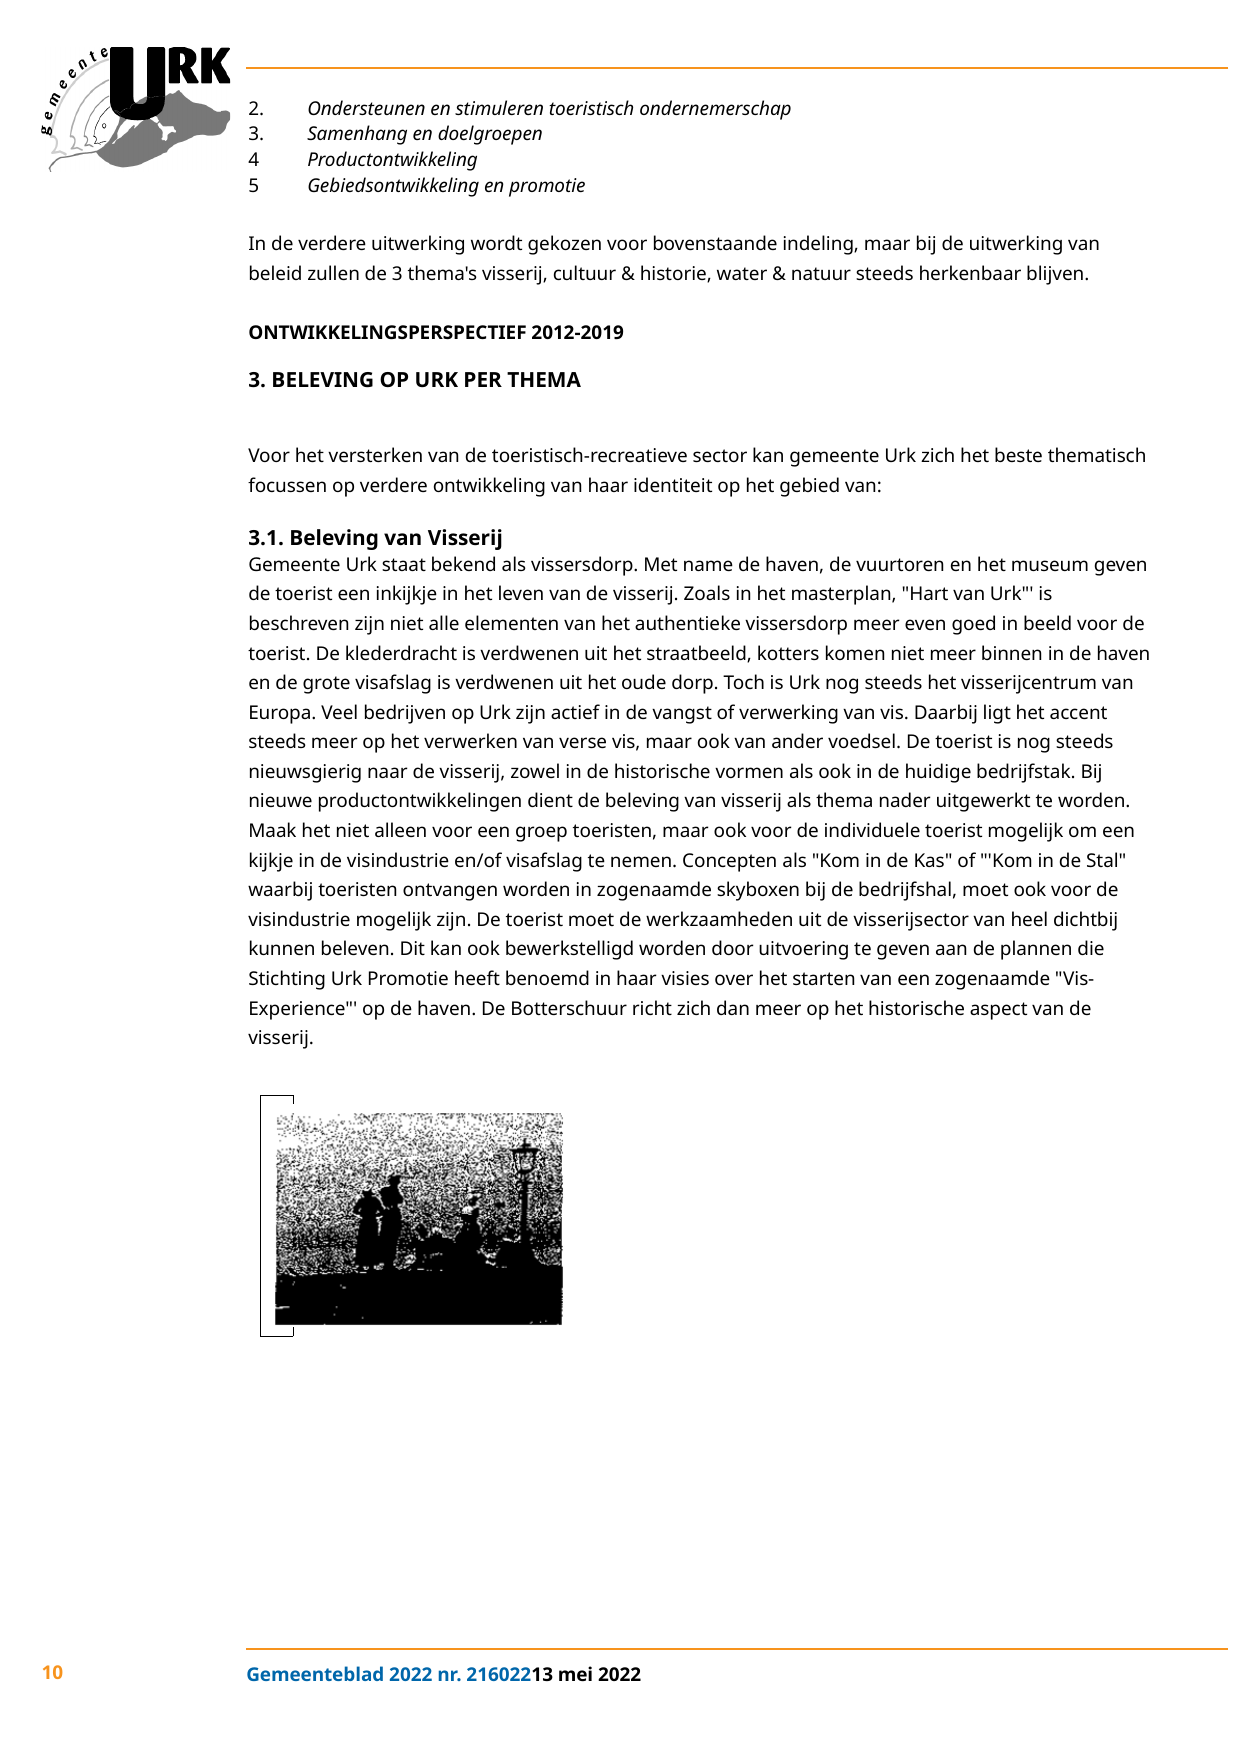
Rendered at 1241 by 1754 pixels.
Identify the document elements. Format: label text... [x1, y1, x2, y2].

table_cell Gebiedsontwikkeling en promotie [248, 172, 1152, 198]
text Voor het versterken van de toeristisch-recreatieve sector kan gemeente Urk zich het beste thematisch focussen op verdere ontwikkeling van haar identiteit op het gebied van: [248, 443, 1152, 498]
text Gemeente Urk staat bekend als vissersdorp. Met name de haven, de vuurtoren en het museum geven de toerist een inkijkje in het leven van de visserij. Zoals in het masterplan, "Hart van Urk"' is beschreven zijn niet alle elementen van het authentieke vissersdorp meer even goed in beeld voor de toerist. De klederdracht is verdwenen uit het straatbeeld, kotters komen niet meer binnen in de haven en de grote visafslag is verdwenen uit het oude dorp. Toch is Urk nog steeds het visserijcentrum van Europa. Veel bedrijven op Urk zijn actief in de vangst of verwerking van vis. Daarbij ligt het accent steeds meer op het verwerken van verse vis, maar ook van ander voedsel. De toerist is nog steeds nieuwsgierig naar de visserij, zowel in de historische vormen als ook in de huidige bedrijfstak. Bij nieuwe productontwikkelingen dient de beleving van visserij als thema nader uitgewerkt te worden. Maak het niet alleen voor een groep toeristen, maar ook voor de individuele toerist mogelijk om een kijkje in de visindustrie en/of visafslag te nemen. Concepten als "Kom in de Kas" of "'Kom in de Stal" waarbij toeristen ontvangen worden in zogenaamde skyboxen bij de bedrijfshal, moet ook voor de visindustrie mogelijk zijn. De toerist moet de werkzaamheden uit de visserijsector van heel dichtbij kunnen beleven. Dit kan ook bewerkstelligd worden door uitvoering te geven aan de plannen die Stichting Urk Promotie heeft benoemd in haar visies over het starten van een zogenaamde "Vis-Experience"' op de haven. De Botterschuur richt zich dan meer op het historische aspect van de visserij. [248, 551, 1152, 1050]
table_cell Ondersteunen en stimuleren toeristisch ondernemerschap [248, 95, 1152, 121]
text ONTWIKKELINGSPERSPECTIEF 2012-2019 [248, 319, 1152, 345]
picture [41, 47, 231, 172]
text 3.1. Beleving van Visserij [248, 523, 1152, 551]
text In de verdere uitwerking wordt gekozen voor bovenstaande indeling, maar bij de uitwerking van beleid zullen de 3 thema's visserij, cultuur & historie, water & natuur steeds herkenbaar blijven. [248, 231, 1152, 286]
text 3. BELEVING OP URK PER THEMA [248, 365, 1152, 393]
table_cell Samenhang en doelgroepen [248, 121, 1152, 146]
table_cell Productontwikkeling [248, 146, 1152, 172]
picture [268, 1104, 565, 1327]
